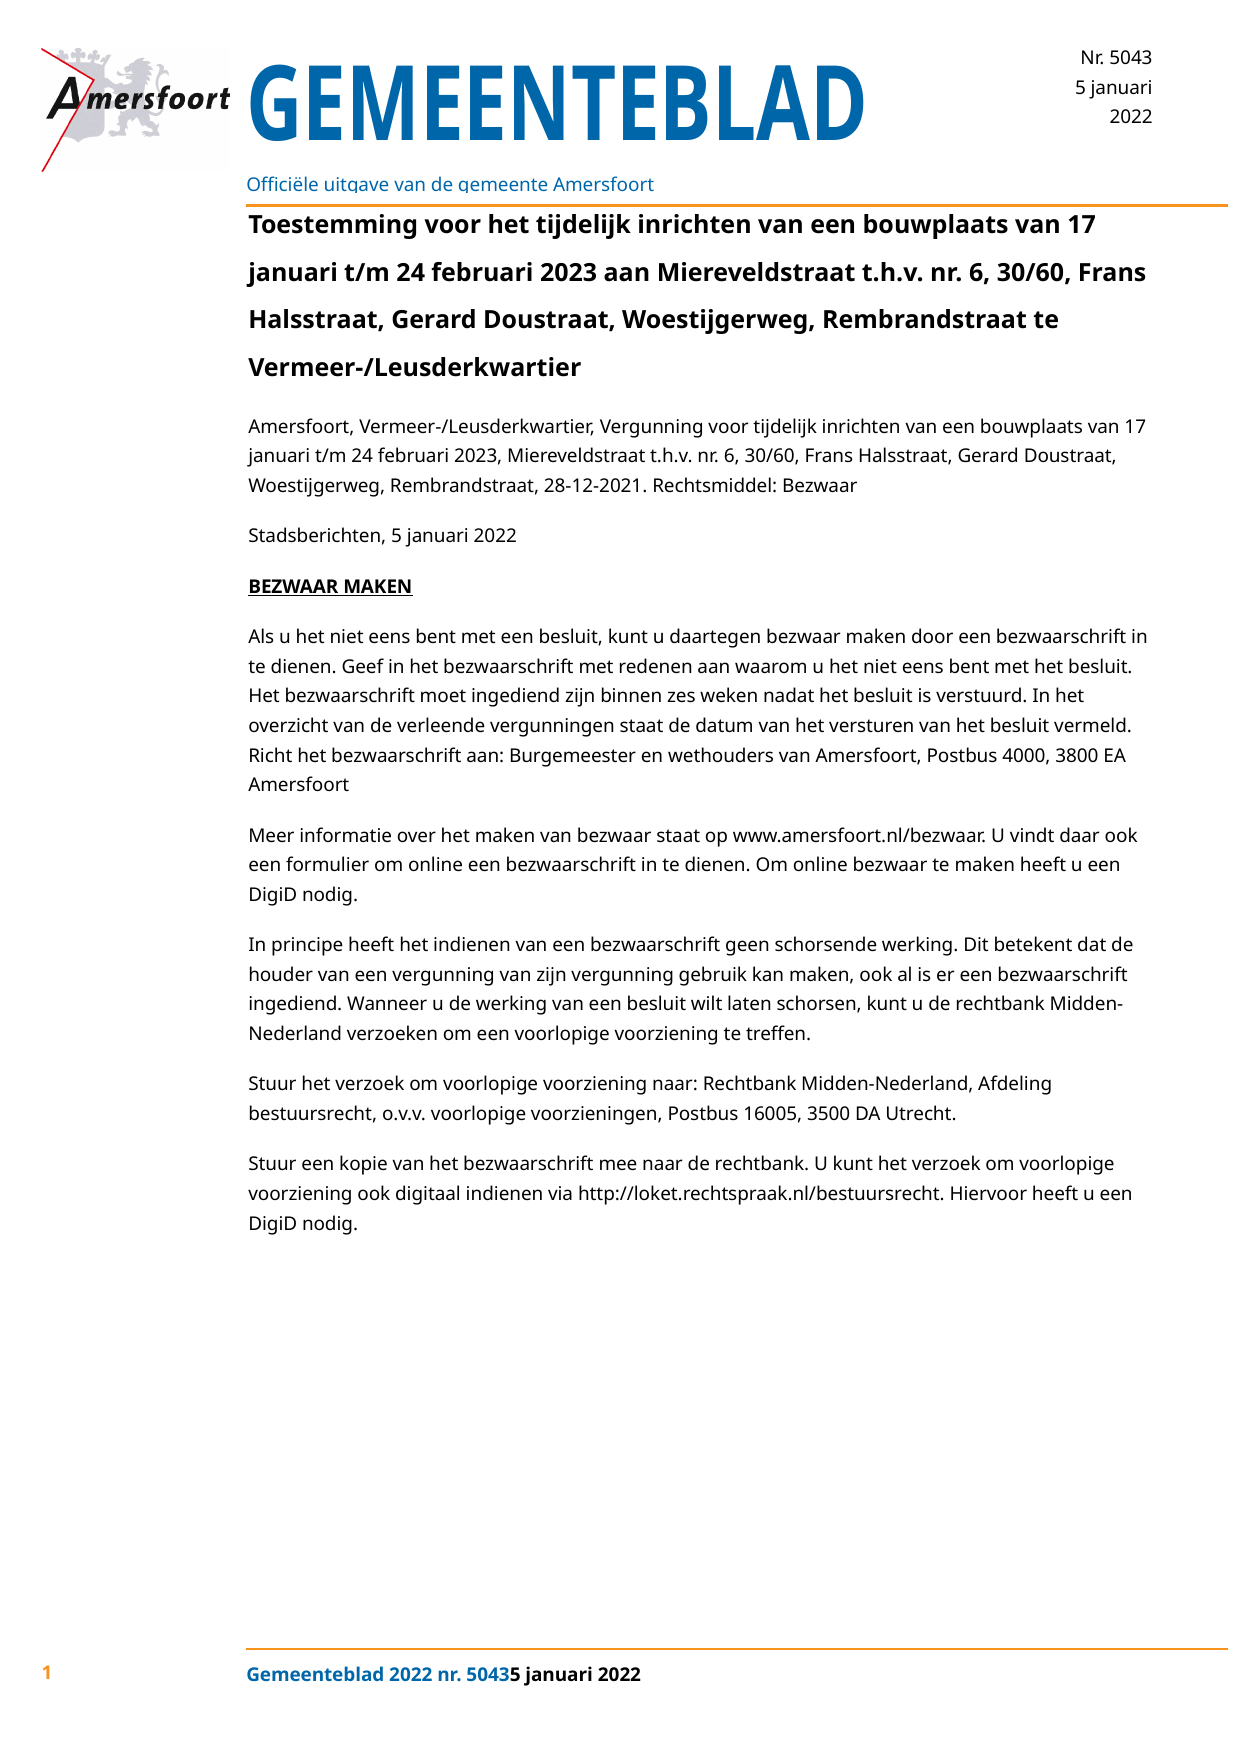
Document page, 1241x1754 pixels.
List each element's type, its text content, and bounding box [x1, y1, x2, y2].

text Stuur een kopie van het bezwaarschrift mee naar de rechtbank. U kunt het verzoek om voorlopige voorziening ook digitaal indienen via http://loket.rechtspraak.nl/bestuursrecht. Hiervoor heeft u een DigiD nodig. [248, 1151, 1152, 1236]
text In principe heeft het indienen van een bezwaarschrift geen schorsende werking. Dit betekent dat de houder van een vergunning van zijn vergunning gebruik kan maken, ook al is er een bezwaarschrift ingediend. Wanneer u de werking van een besluit wilt laten schorsen, kunt u de rechtbank Midden-Nederland verzoeken om een voorlopige voorziening te treffen. [248, 931, 1152, 1046]
text Stuur het verzoek om voorlopige voorziening naar: Rechtbank Midden-Nederland, Afdeling bestuursrecht, o.v.v. voorlopige voorzieningen, Postbus 16005, 3500 DA Utrecht. [248, 1071, 1152, 1126]
text Meer informatie over het maken van bezwaar staat op www.amersfoort.nl/bezwaar. U vindt daar ook een formulier om online een bezwaarschrift in te dienen. Om online bezwaar te maken heeft u een DigiD nodig. [248, 822, 1152, 907]
text BEZWAAR MAKEN [248, 573, 1152, 599]
text Amersfoort, Vermeer-/Leusderkwartier, Vergunning voor tijdelijk inrichten van een bouwplaats van 17 januari t/m 24 februari 2023, Miereveldstraat t.h.v. nr. 6, 30/60, Frans Halsstraat, Gerard Doustraat, Woestijgerweg, Rembrandstraat, 28-12-2021. Rechtsmiddel: Bezwaar [248, 413, 1152, 498]
text Als u het niet eens bent met een besluit, kunt u daartegen bezwaar maken door een bezwaarschrift in te dienen. Geef in het bezwaarschrift met redenen aan waarom u het niet eens bent met het besluit. Het bezwaarschrift moet ingediend zijn binnen zes weken nadat het besluit is verstuurd. In het overzicht van de verleende vergunningen staat de datum van het versturen van het besluit vermeld. Richt het bezwaarschrift aan: Burgemeester en wethouders van Amersfoort, Postbus 4000, 3800 EA Amersfoort [248, 623, 1152, 797]
text Stadsberichten, 5 januari 2022 [248, 523, 1152, 548]
text Toestemming voor het tijdelijk inrichten van een bouwplaats van 17 januari t/m 24 februari 2023 aan Miereveldstraat t.h.v. nr. 6, 30/60, Frans Halsstraat, Gerard Doustraat, Woestijgerweg, Rembrandstraat te Vermeer-/Leusderkwartier [248, 207, 1152, 384]
picture [41, 47, 231, 172]
